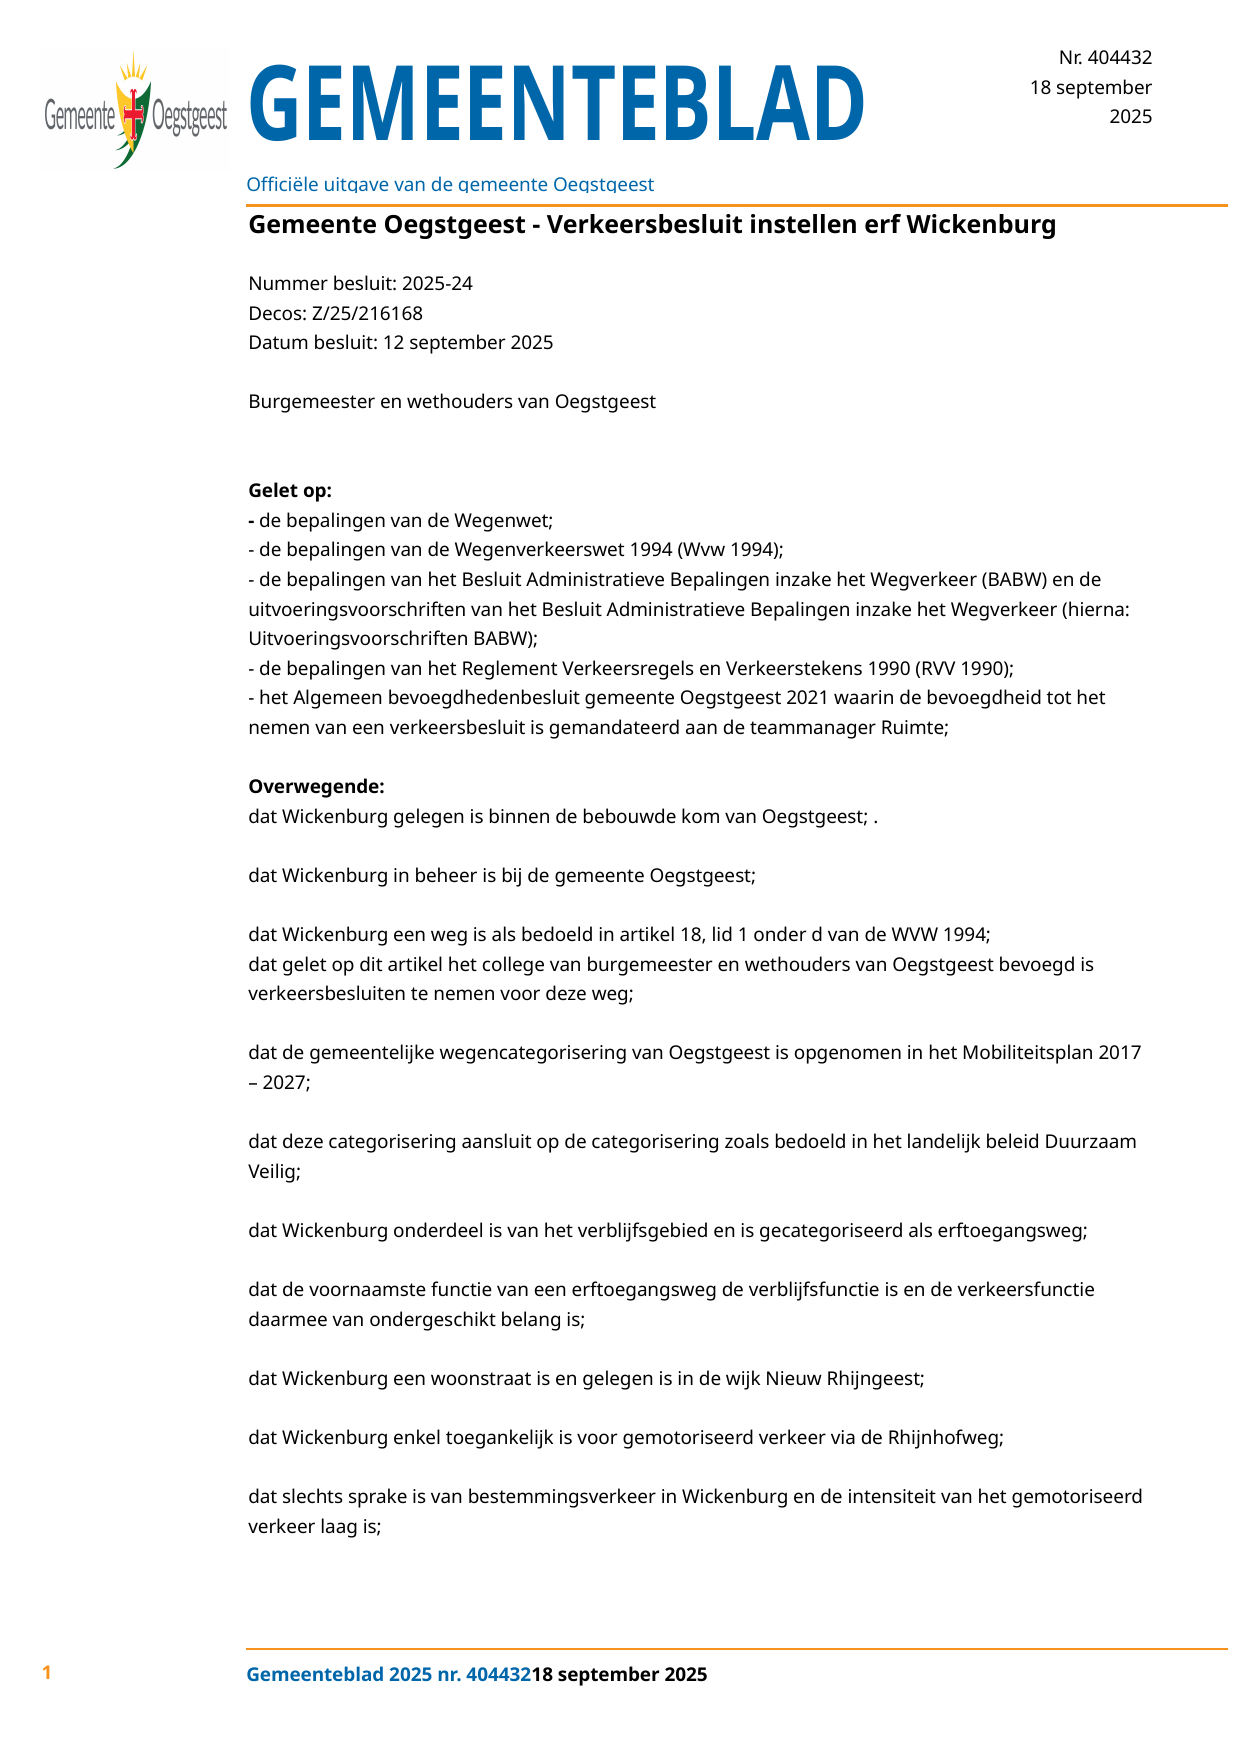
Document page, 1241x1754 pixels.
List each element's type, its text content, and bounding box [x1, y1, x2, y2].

text - de bepalingen van het Besluit Administratieve Bepalingen inzake het Wegverkeer (BABW) en de uitvoeringsvoorschriften van het Besluit Administratieve Bepalingen inzake het Wegverkeer (hierna: Uitvoeringsvoorschriften BABW); [248, 566, 1152, 651]
text Overwegende: [248, 773, 1152, 799]
text dat Wickenburg enkel toegankelijk is voor gemotoriseerd verkeer via de Rhijnhofweg; [248, 1424, 1152, 1450]
text - de bepalingen van de Wegenverkeerswet 1994 (Wvw 1994); [248, 537, 1152, 562]
text dat de voornaamste functie van een erftoegangsweg de verblijfsfunctie is en de verkeersfunctie daarmee van ondergeschikt belang is; [248, 1276, 1152, 1331]
picture [41, 47, 231, 172]
text dat Wickenburg een weg is als bedoeld in artikel 18, lid 1 onder d van de WVW 1994; [248, 921, 1152, 947]
text dat gelet op dit artikel het college van burgemeester en wethouders van Oegstgeest bevoegd is verkeersbesluiten te nemen voor deze weg; [248, 951, 1152, 1006]
text dat Wickenburg een woonstraat is en gelegen is in de wijk Nieuw Rhijngeest; [248, 1365, 1152, 1391]
text Decos: Z/25/216168 [248, 300, 1152, 326]
text Gemeente Oegstgeest - Verkeersbesluit instellen erf Wickenburg [248, 207, 1152, 241]
text - de bepalingen van de Wegenwet; [248, 507, 1152, 533]
text Nummer besluit: 2025-24 [248, 270, 1152, 296]
text dat Wickenburg in beheer is bij de gemeente Oegstgeest; [248, 862, 1152, 888]
text dat de gemeentelijke wegencategorisering van Oegstgeest is opgenomen in het Mobiliteitsplan 2017 – 2027; [248, 1039, 1152, 1095]
text Gelet op: [248, 477, 1152, 503]
text Datum besluit: 12 september 2025 [248, 329, 1152, 355]
text dat Wickenburg onderdeel is van het verblijfsgebied en is gecategoriseerd als erftoegangsweg; [248, 1217, 1152, 1243]
text - de bepalingen van het Reglement Verkeersregels en Verkeerstekens 1990 (RVV 1990); [248, 655, 1152, 681]
text dat deze categorisering aansluit op de categorisering zoals bedoeld in het landelijk beleid Duurzaam Veilig; [248, 1128, 1152, 1183]
text dat slechts sprake is van bestemmingsverkeer in Wickenburg en de intensiteit van het gemotoriseerd verkeer laag is; [248, 1483, 1152, 1538]
text - het Algemeen bevoegdhedenbesluit gemeente Oegstgeest 2021 waarin de bevoegdheid tot het nemen van een verkeersbesluit is gemandateerd aan de teammanager Ruimte; [248, 684, 1152, 740]
text Burgemeester en wethouders van Oegstgeest [248, 389, 1152, 414]
text dat Wickenburg gelegen is binnen de bebouwde kom van Oegstgeest; . [248, 803, 1152, 828]
